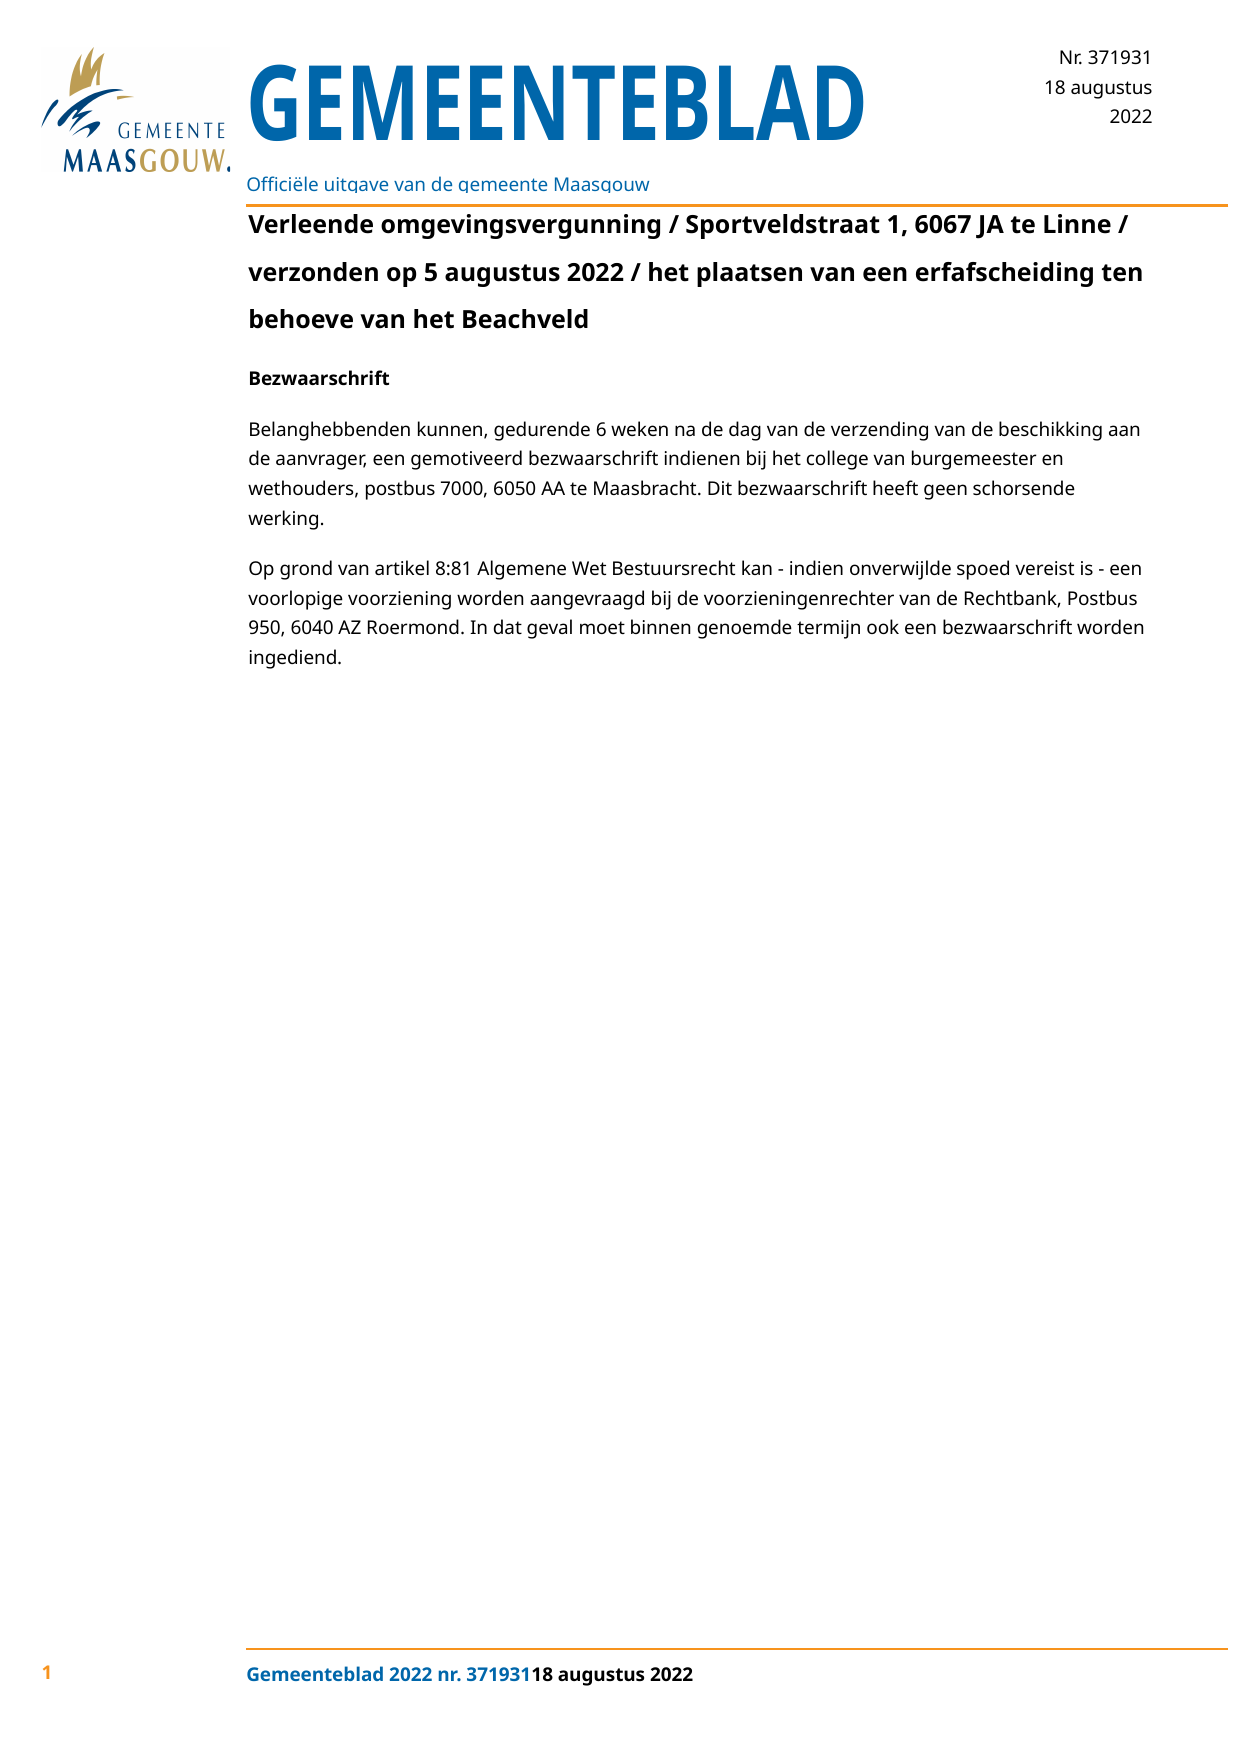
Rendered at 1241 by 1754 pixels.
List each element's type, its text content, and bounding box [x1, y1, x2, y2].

text Verleende omgevingsvergunning / Sportveldstraat 1, 6067 JA te Linne / verzonden op 5 augustus 2022 / het plaatsen van een erfafscheiding ten behoeve van het Beachveld [248, 207, 1152, 336]
text Op grond van artikel 8:81 Algemene Wet Bestuursrecht kan - indien onverwijlde spoed vereist is - een voorlopige voorziening worden aangevraagd bij de voorzieningenrechter van de Rechtbank, Postbus 950, 6040 AZ Roermond. In dat geval moet binnen genoemde termijn ook een bezwaarschrift worden ingediend. [248, 555, 1152, 669]
text Bezwaarschrift [248, 366, 1152, 391]
text Belanghebbenden kunnen, gedurende 6 weken na de dag van de verzending van de beschikking aan de aanvrager, een gemotiveerd bezwaarschrift indienen bij het college van burgemeester en wethouders, postbus 7000, 6050 AA te Maasbracht. Dit bezwaarschrift heeft geen schorsende werking. [248, 416, 1152, 530]
picture [41, 47, 231, 172]
